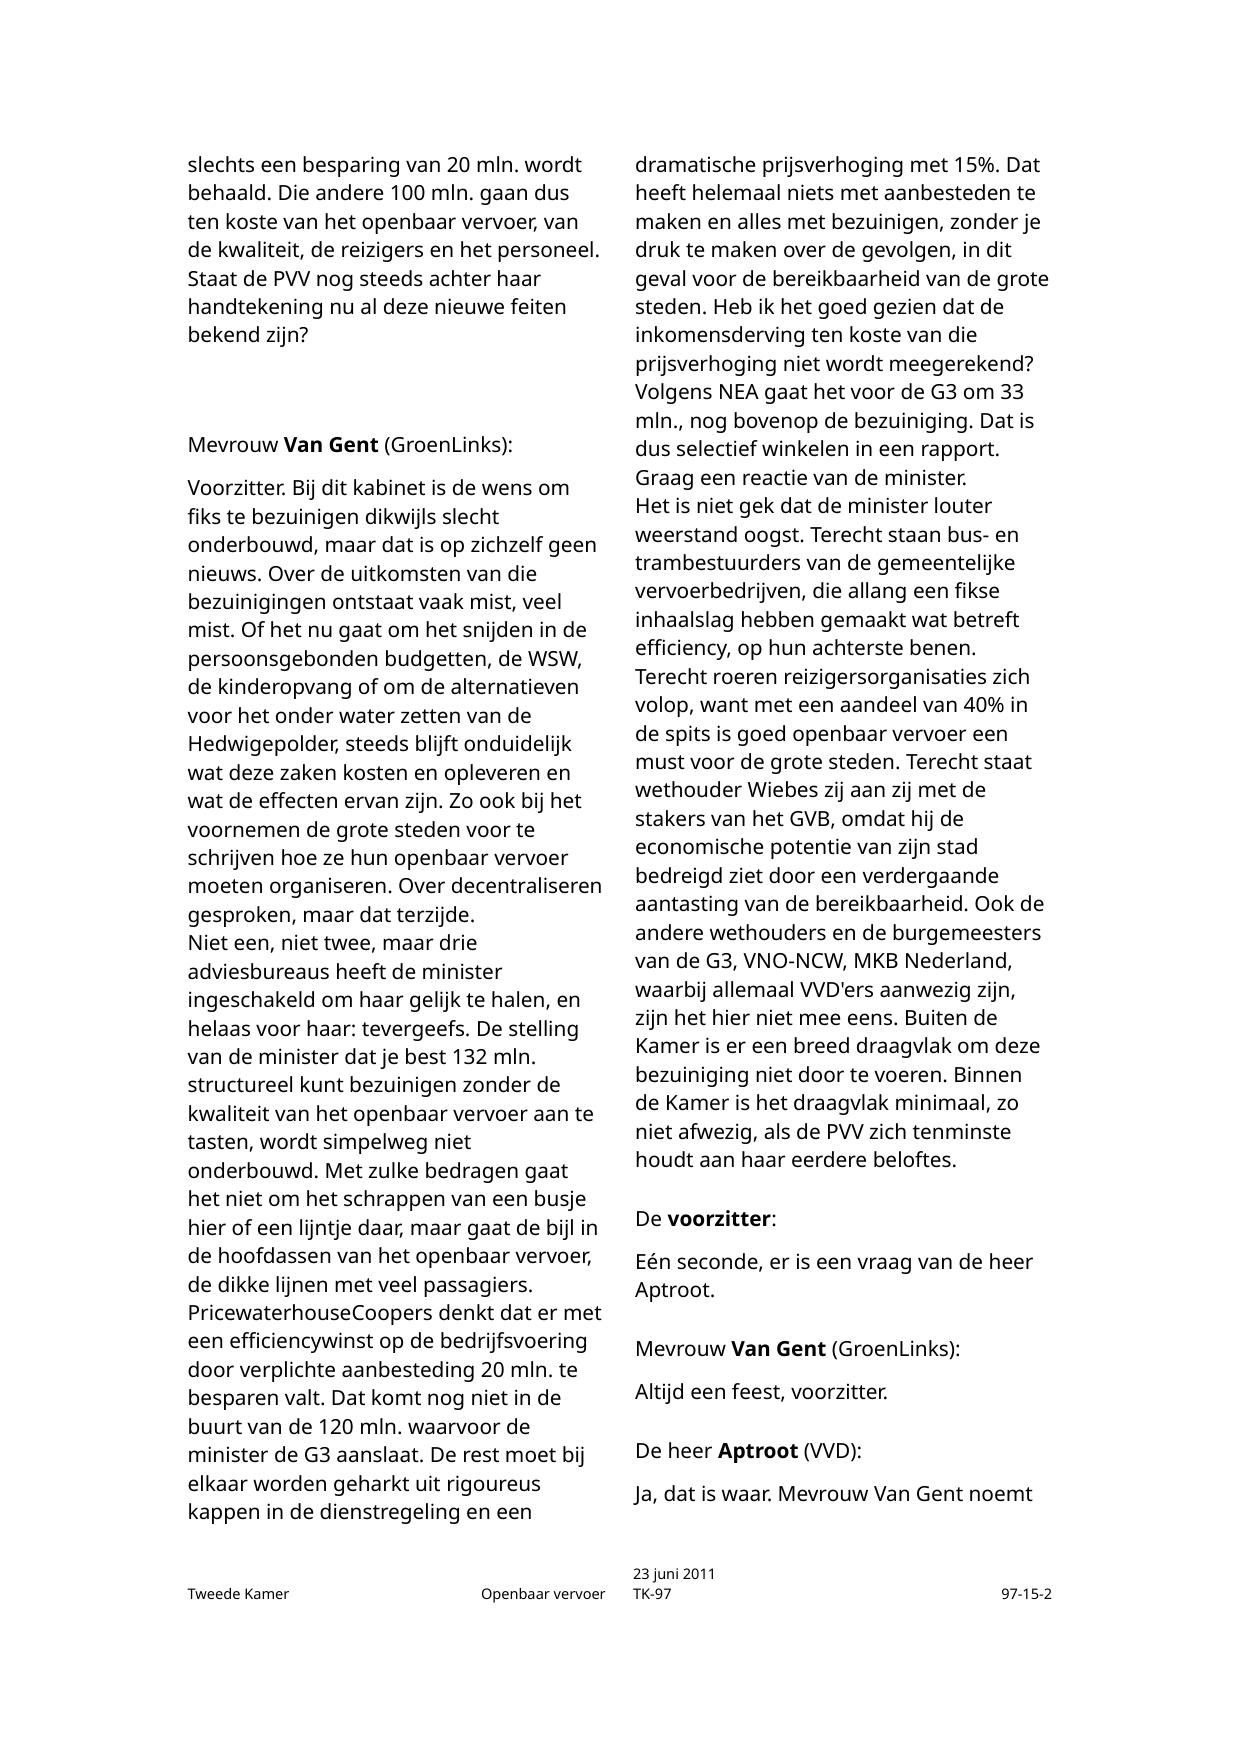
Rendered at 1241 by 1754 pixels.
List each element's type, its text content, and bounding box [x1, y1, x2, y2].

text slechts een besparing van 20 mln. wordt behaald. Die andere 100 mln. gaan dus ten koste van het openbaar vervoer, van de kwaliteit, de reizigers en het personeel. Staat de PVV nog steeds achter haar handtekening nu al deze nieuwe feiten bekend zijn? [187, 150, 605, 349]
text De voorzitter: [635, 1204, 1053, 1232]
text Altijd een feest, voorzitter. [635, 1377, 1053, 1406]
text Eén seconde, er is een vraag van de heer Aptroot. [635, 1247, 1053, 1304]
text Ja, dat is waar. Mevrouw Van Gent noemt [635, 1479, 1053, 1508]
text PricewaterhouseCoopers denkt dat er met een efficiencywinst op de bedrijfsvoering door verplichte aanbesteding 20 mln. te besparen valt. Dat komt nog niet in de buurt van de 120 mln. waarvoor de minister de G3 aanslaat. De rest moet bij elkaar worden geharkt uit rigoureus kappen in de dienstregeling en een [187, 1298, 605, 1526]
text De heer Aptroot (VVD): [635, 1436, 1053, 1464]
text dramatische prijsverhoging met 15%. Dat heeft helemaal niets met aanbesteden te maken en alles met bezuinigen, zonder je druk te maken over de gevolgen, in dit geval voor de bereikbaarheid van de grote steden. Heb ik het goed gezien dat de inkomensderving ten koste van die prijsverhoging niet wordt meegerekend? Volgens NEA gaat het voor de G3 om 33 mln., nog bovenop de bezuiniging. Dat is dus selectief winkelen in een rapport. Graag een reactie van de minister. [635, 150, 1053, 491]
text Het is niet gek dat de minister louter weerstand oogst. Terecht staan bus- en trambestuurders van de gemeentelijke vervoerbedrijven, die allang een fikse inhaalslag hebben gemaakt wat betreft efficiency, op hun achterste benen. Terecht roeren reizigersorganisaties zich volop, want met een aandeel van 40% in de spits is goed openbaar vervoer een must voor de grote steden. Terecht staat wethouder Wiebes zij aan zij met de stakers van het GVB, omdat hij de economische potentie van zijn stad bedreigd ziet door een verdergaande aantasting van de bereikbaarheid. Ook de andere wethouders en de burgemeesters van de G3, VNO-NCW, MKB Nederland, waarbij allemaal VVD'ers aanwezig zijn, zijn het hier niet mee eens. Buiten de Kamer is er een breed draagvlak om deze bezuiniging niet door te voeren. Binnen de Kamer is het draagvlak minimaal, zo niet afwezig, als de PVV zich tenminste houdt aan haar eerdere beloftes. [635, 491, 1053, 1174]
text  [187, 379, 605, 407]
text Mevrouw Van Gent (GroenLinks): [635, 1334, 1053, 1362]
text Niet een, niet twee, maar drie adviesbureaus heeft de minister ingeschakeld om haar gelijk te halen, en helaas voor haar: tevergeefs. De stelling van de minister dat je best 132 mln. structureel kunt bezuinigen zonder de kwaliteit van het openbaar vervoer aan te tasten, wordt simpelweg niet onderbouwd. Met zulke bedragen gaat het niet om het schrappen van een busje hier of een lijntje daar, maar gaat de bijl in de hoofdassen van het openbaar vervoer, de dikke lijnen met veel passagiers. [187, 928, 605, 1298]
text Voorzitter. Bij dit kabinet is de wens om fiks te bezuinigen dikwijls slecht onderbouwd, maar dat is op zichzelf geen nieuws. Over de uitkomsten van die bezuinigingen ontstaat vaak mist, veel mist. Of het nu gaat om het snijden in de persoonsgebonden budgetten, de WSW, de kinderopvang of om de alternatieven voor het onder water zetten van de Hedwigepolder, steeds blijft onduidelijk wat deze zaken kosten en opleveren en wat de effecten ervan zijn. Zo ook bij het voornemen de grote steden voor te schrijven hoe ze hun openbaar vervoer moeten organiseren. Over decentraliseren gesproken, maar dat terzijde. [187, 473, 605, 928]
text Mevrouw Van Gent (GroenLinks): [187, 430, 605, 458]
